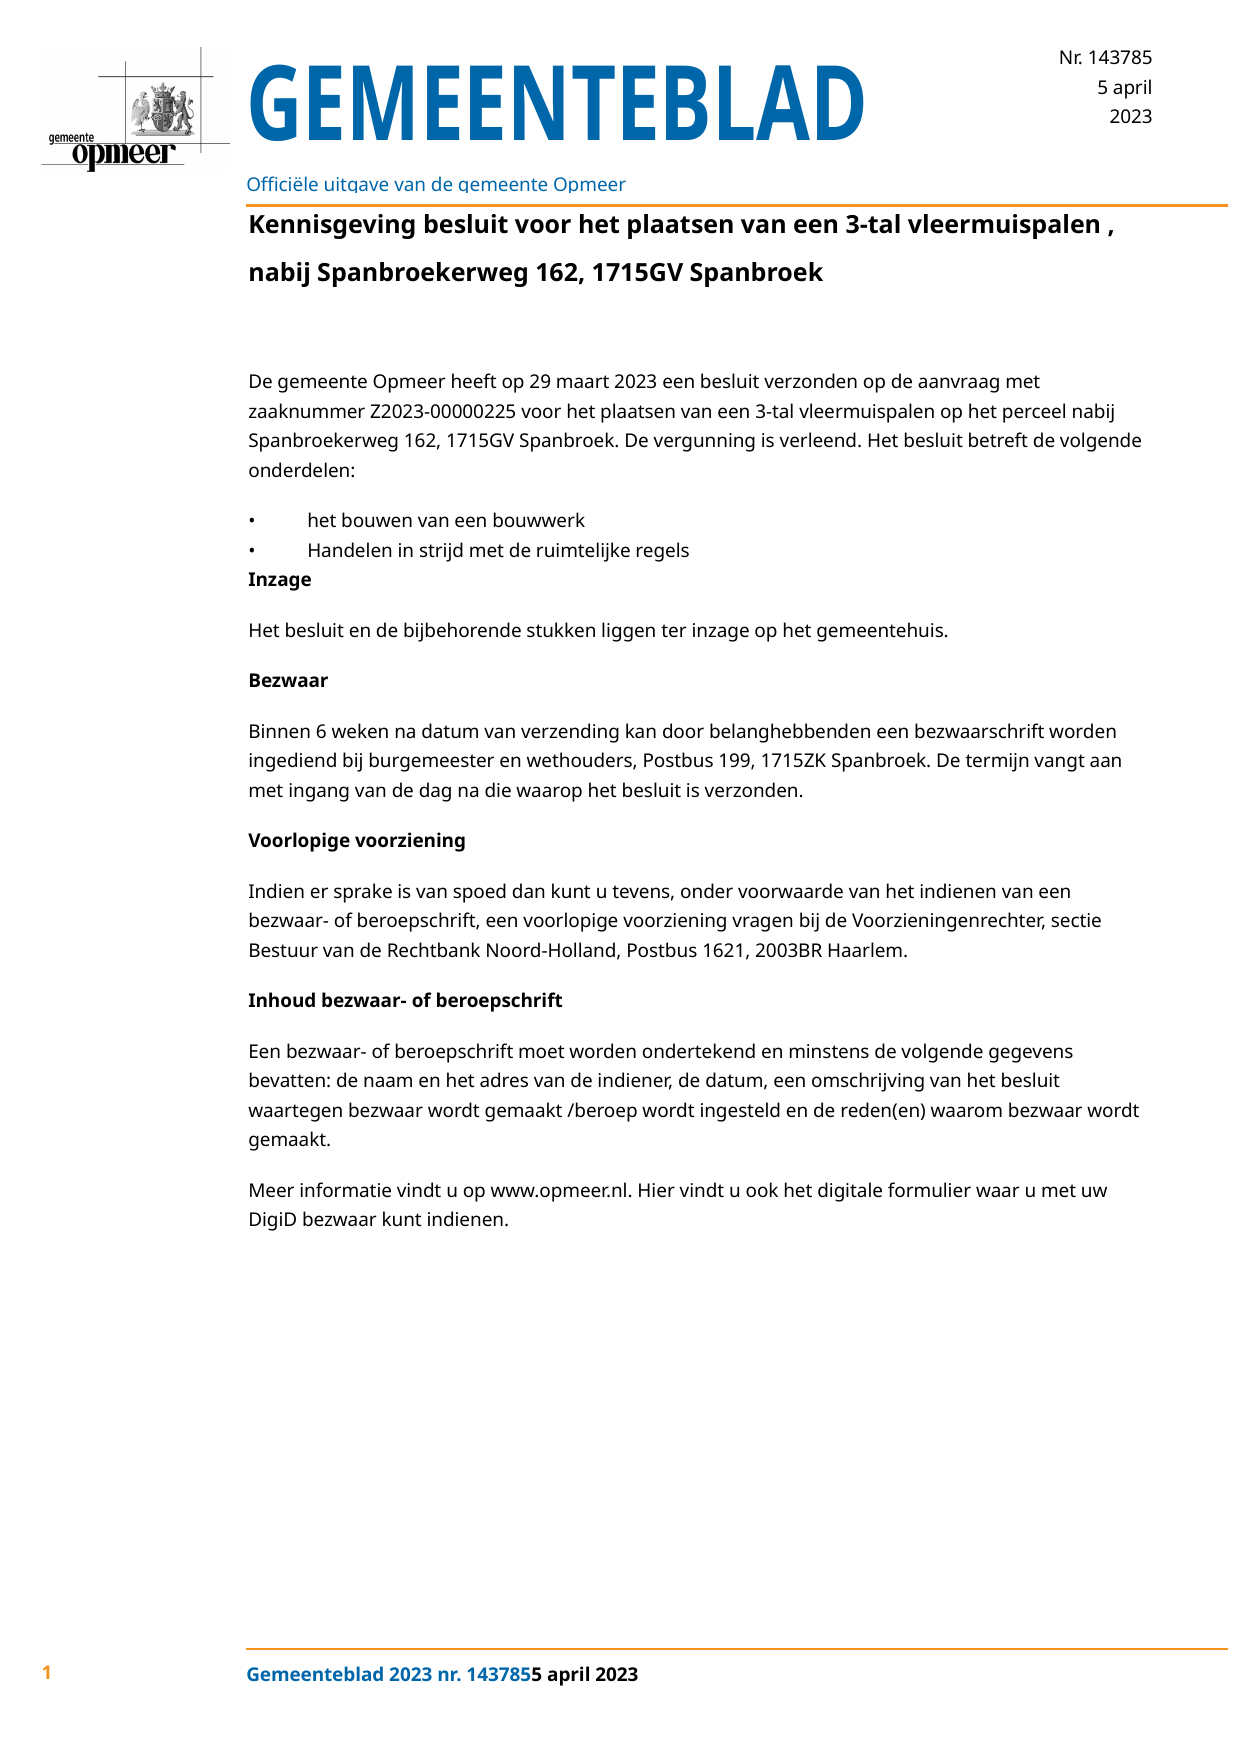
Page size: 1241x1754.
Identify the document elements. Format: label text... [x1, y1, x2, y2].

list Handelen in strijd met de ruimtelijke regels [248, 537, 1152, 563]
text Indien er sprake is van spoed dan kunt u tevens, onder voorwaarde van het indienen van een bezwaar- of beroepschrift, een voorlopige voorziening vragen bij de Voorzieningenrechter, sectie Bestuur van de Rechtbank Noord-Holland, Postbus 1621, 2003BR Haarlem. [248, 878, 1152, 963]
text Inhoud bezwaar- of beroepschrift [248, 987, 1152, 1013]
text Kennisgeving besluit voor het plaatsen van een 3-tal vleermuispalen , nabij Spanbroekerweg 162, 1715GV Spanbroek [248, 207, 1152, 288]
text De gemeente Opmeer heeft op 29 maart 2023 een besluit verzonden op de aanvraag met zaaknummer Z2023-00000225 voor het plaatsen van een 3-tal vleermuispalen op het perceel nabij Spanbroekerweg 162, 1715GV Spanbroek. De vergunning is verleend. Het besluit betreft de volgende onderdelen: [248, 368, 1152, 483]
text Meer informatie vindt u op www.opmeer.nl. Hier vindt u ook het digitale formulier waar u met uw DigiD bezwaar kunt indienen. [248, 1177, 1152, 1232]
text Het besluit en de bijbehorende stukken liggen ter inzage op het gemeentehuis. [248, 617, 1152, 643]
text Binnen 6 weken na datum van verzending kan door belanghebbenden een bezwaarschrift worden ingediend bij burgemeester en wethouders, Postbus 199, 1715ZK Spanbroek. De termijn vangt aan met ingang van de dag na die waarop het besluit is verzonden. [248, 718, 1152, 803]
picture [41, 47, 231, 172]
text Inzage [248, 567, 1152, 592]
text Voorlopige voorziening [248, 827, 1152, 853]
text Een bezwaar- of beroepschrift moet worden ondertekend en minstens de volgende gegevens bevatten: de naam en het adres van de indiener, de datum, een omschrijving van het besluit waartegen bezwaar wordt gemaakt /beroep wordt ingesteld en de reden(en) waarom bezwaar wordt gemaakt. [248, 1038, 1152, 1152]
text Bezwaar [248, 667, 1152, 693]
list het bouwen van een bouwwerk [248, 507, 1152, 533]
